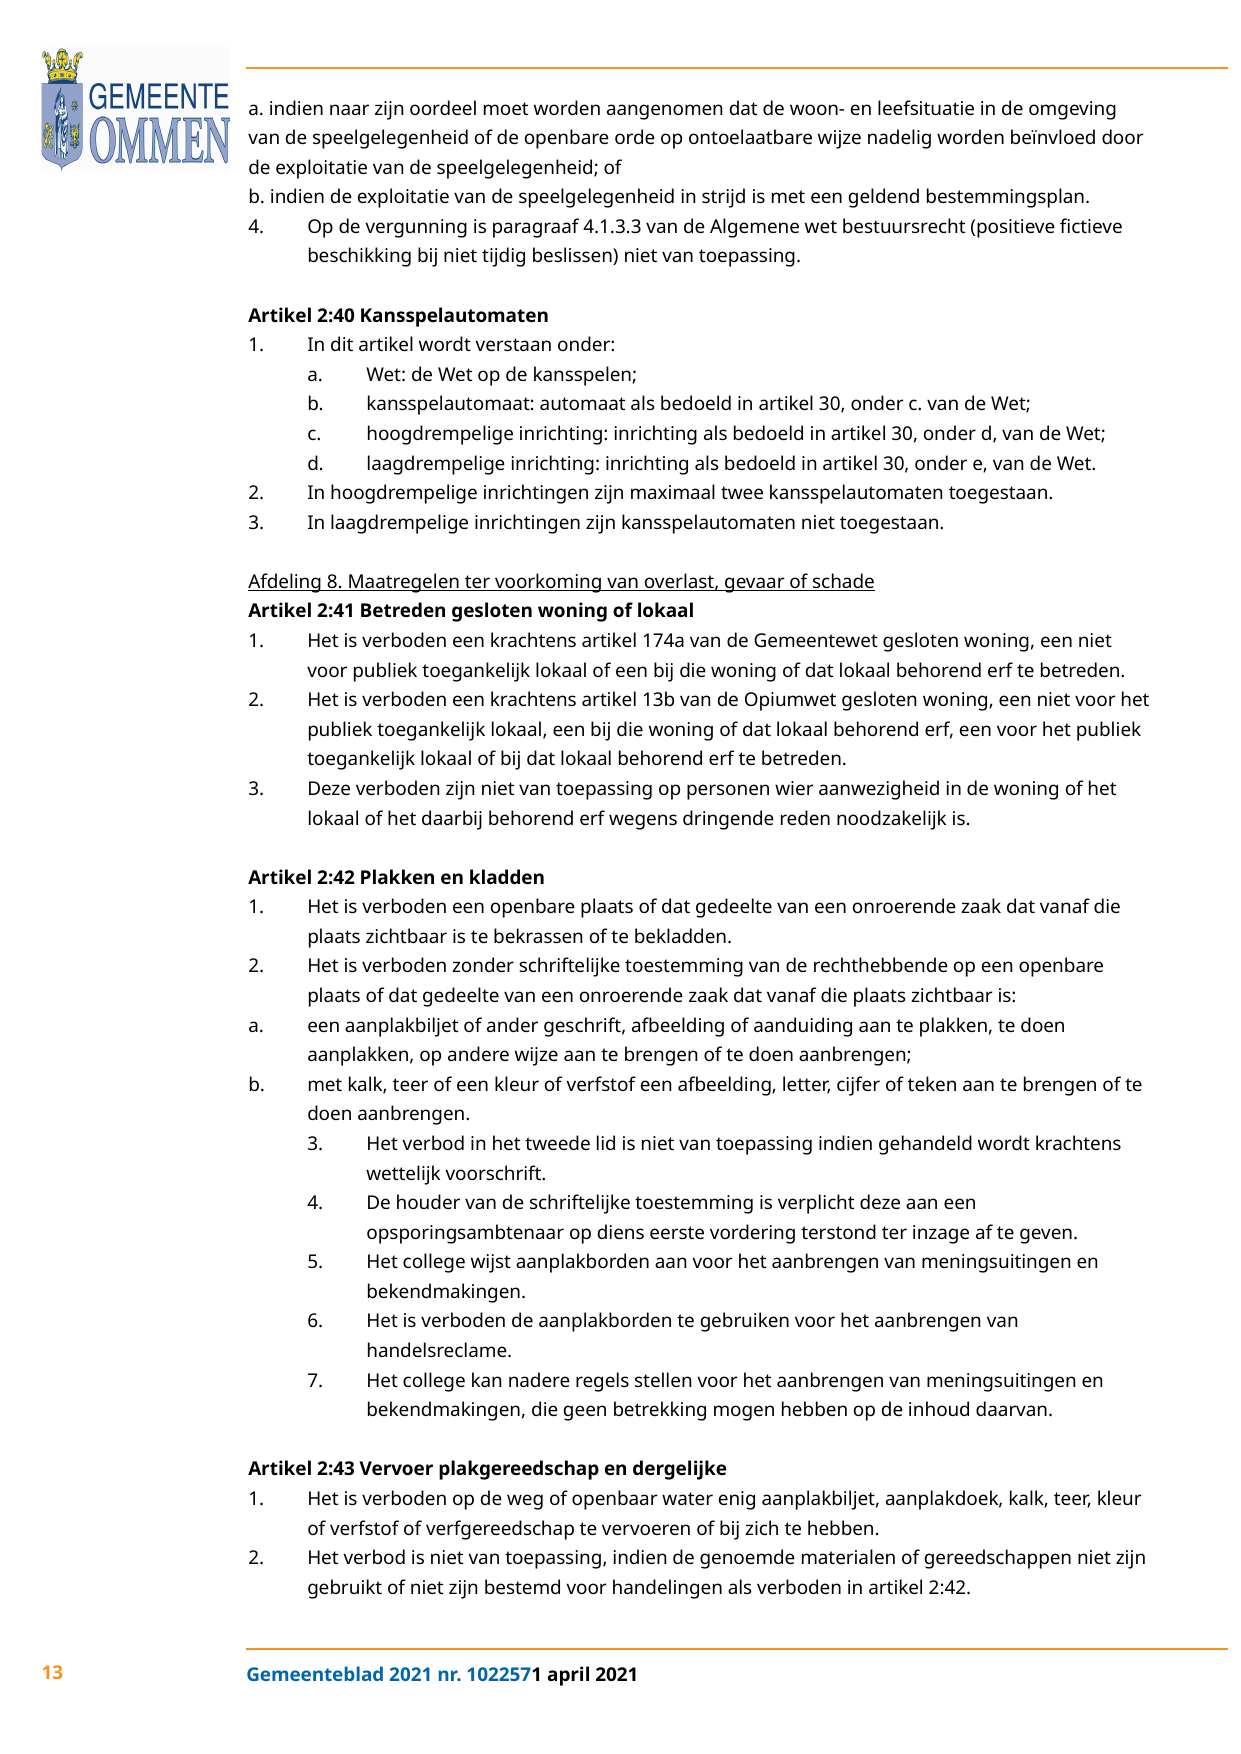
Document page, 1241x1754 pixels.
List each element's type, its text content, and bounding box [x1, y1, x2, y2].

text b. indien de exploitatie van de speelgelegenheid in strijd is met een geldend bestemmingsplan. [248, 183, 1152, 209]
list In laagdrempelige inrichtingen zijn kansspelautomaten niet toegestaan. [248, 509, 1152, 535]
list met kalk, teer of een kleur of verfstof een afbeelding, letter, cijfer of teken aan te brengen of te doen aanbrengen. [248, 1071, 1152, 1126]
list Het verbod in het tweede lid is niet van toepassing indien gehandeld wordt krachtens wettelijk voorschrift. [307, 1130, 1152, 1186]
list Het is verboden een krachtens artikel 174a van de Gemeentewet gesloten woning, een niet voor publiek toegankelijk lokaal of een bij die woning of dat lokaal behorend erf te betreden. [248, 627, 1152, 683]
list Op de vergunning is paragraaf 4.1.3.3 van de Algemene wet bestuursrecht (positieve fictieve beschikking bij niet tijdig beslissen) niet van toepassing. [248, 213, 1152, 268]
list Het verbod is niet van toepassing, indien de genoemde materialen of gereedschappen niet zijn gebruikt of niet zijn bestemd voor handelingen als verboden in artikel 2:42. [248, 1544, 1152, 1600]
list In hoogdrempelige inrichtingen zijn maximaal twee kansspelautomaten toegestaan. [248, 479, 1152, 505]
list Het is verboden zonder schriftelijke toestemming van de rechthebbende op een openbare plaats of dat gedeelte van een onroerende zaak dat vanaf die plaats zichtbaar is: [248, 953, 1152, 1008]
list laagdrempelige inrichting: inrichting als bedoeld in artikel 30, onder e, van de Wet. [307, 450, 1152, 476]
text Artikel 2:40 Kansspelautomaten [248, 302, 1152, 328]
list een aanplakbiljet of ander geschrift, afbeelding of aanduiding aan te plakken, te doen aanplakken, op andere wijze aan te brengen of te doen aanbrengen; [248, 1012, 1152, 1067]
text Artikel 2:43 Vervoer plakgereedschap en dergelijke [248, 1456, 1152, 1481]
list hoogdrempelige inrichting: inrichting als bedoeld in artikel 30, onder d, van de Wet; [307, 420, 1152, 446]
list Het is verboden de aanplakborden te gebruiken voor het aanbrengen van handelsreclame. [307, 1308, 1152, 1363]
list De houder van de schriftelijke toestemming is verplicht deze aan een opsporingsambtenaar op diens eerste vordering terstond ter inzage af te geven. [307, 1189, 1152, 1245]
list Wet: de Wet op de kansspelen; [307, 361, 1152, 387]
list Het is verboden een openbare plaats of dat gedeelte van een onroerende zaak dat vanaf die plaats zichtbaar is te bekrassen of te bekladden. [248, 893, 1152, 949]
list Het college wijst aanplakborden aan voor het aanbrengen van meningsuitingen en bekendmakingen. [307, 1248, 1152, 1304]
text Artikel 2:42 Plakken en kladden [248, 864, 1152, 890]
picture [41, 47, 231, 172]
list Het college kan nadere regels stellen voor het aanbrengen van meningsuitingen en bekendmakingen, die geen betrekking mogen hebben op de inhoud daarvan. [307, 1367, 1152, 1422]
text Artikel 2:41 Betreden gesloten woning of lokaal [248, 598, 1152, 623]
list Het is verboden een krachtens artikel 13b van de Opiumwet gesloten woning, een niet voor het publiek toegankelijk lokaal, een bij die woning of dat lokaal behorend erf, een voor het publiek toegankelijk lokaal of bij dat lokaal behorend erf te betreden. [248, 686, 1152, 771]
text Afdeling 8. Maatregelen ter voorkoming van overlast, gevaar of schade [248, 568, 1152, 594]
text a. indien naar zijn oordeel moet worden aangenomen dat de woon- en leefsituatie in de omgeving van de speelgelegenheid of de openbare orde op ontoelaatbare wijze nadelig worden beïnvloed door de exploitatie van de speelgelegenheid; of [248, 95, 1152, 180]
list Deze verboden zijn niet van toepassing op personen wier aanwezigheid in de woning of het lokaal of het daarbij behorend erf wegens dringende reden noodzakelijk is. [248, 775, 1152, 831]
list Het is verboden op de weg of openbaar water enig aanplakbiljet, aanplakdoek, kalk, teer, kleur of verfstof of verfgereedschap te vervoeren of bij zich te hebben. [248, 1485, 1152, 1541]
list kansspelautomaat: automaat als bedoeld in artikel 30, onder c. van de Wet; [307, 391, 1152, 416]
list In dit artikel wordt verstaan onder: [248, 331, 1152, 357]
